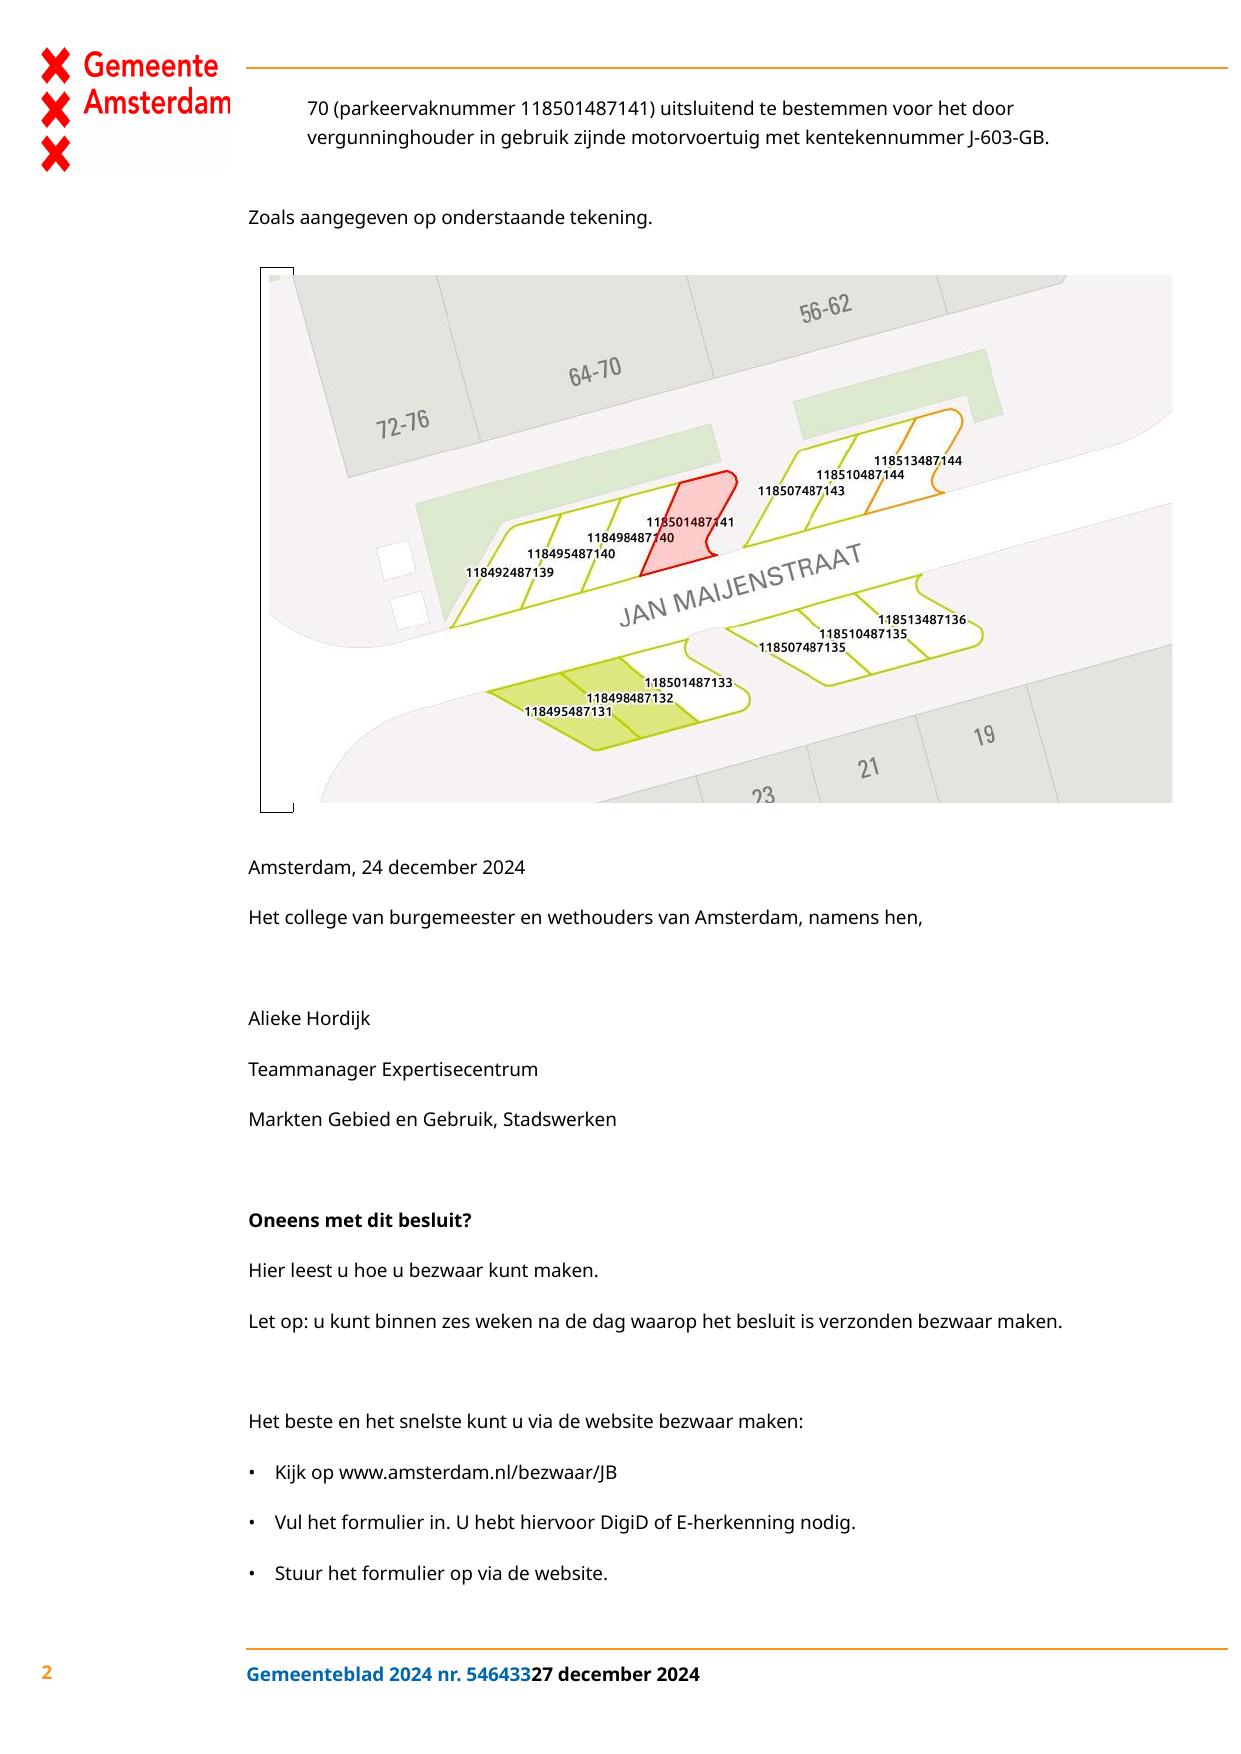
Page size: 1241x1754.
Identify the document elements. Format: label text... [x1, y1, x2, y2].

text Zoals aangegeven op onderstaande tekening. [248, 204, 1152, 230]
text Hier leest u hoe u bezwaar kunt maken. [248, 1257, 1152, 1283]
text Oneens met dit besluit? [248, 1207, 1152, 1233]
text Het college van burgemeester en wethouders van Amsterdam, namens hen, [248, 904, 1152, 930]
text Alieke Hordijk [248, 1005, 1152, 1031]
text • Stuur het formulier op via de website. [248, 1560, 1152, 1586]
text Het beste en het snelste kunt u via de website bezwaar maken: [248, 1409, 1152, 1434]
picture [268, 275, 1173, 803]
text • Vul het formulier in. U hebt hiervoor DigiD of E-herkenning nodig. [248, 1509, 1152, 1535]
text Markten Gebied en Gebruik, Stadswerken [248, 1106, 1152, 1132]
text Teammanager Expertisecentrum [248, 1056, 1152, 1082]
list 70 (parkeervaknummer 118501487141) uitsluitend te bestemmen voor het door vergunninghouder in gebruik zijnde motorvoertuig met kentekennummer J-603-GB. [248, 95, 1152, 150]
text Amsterdam, 24 december 2024 [248, 854, 1152, 880]
text Let op: u kunt binnen zes weken na de dag waarop het besluit is verzonden bezwaar maken. [248, 1308, 1152, 1334]
picture [41, 47, 231, 172]
text • Kijk op www.amsterdam.nl/bezwaar/JB [248, 1459, 1152, 1485]
